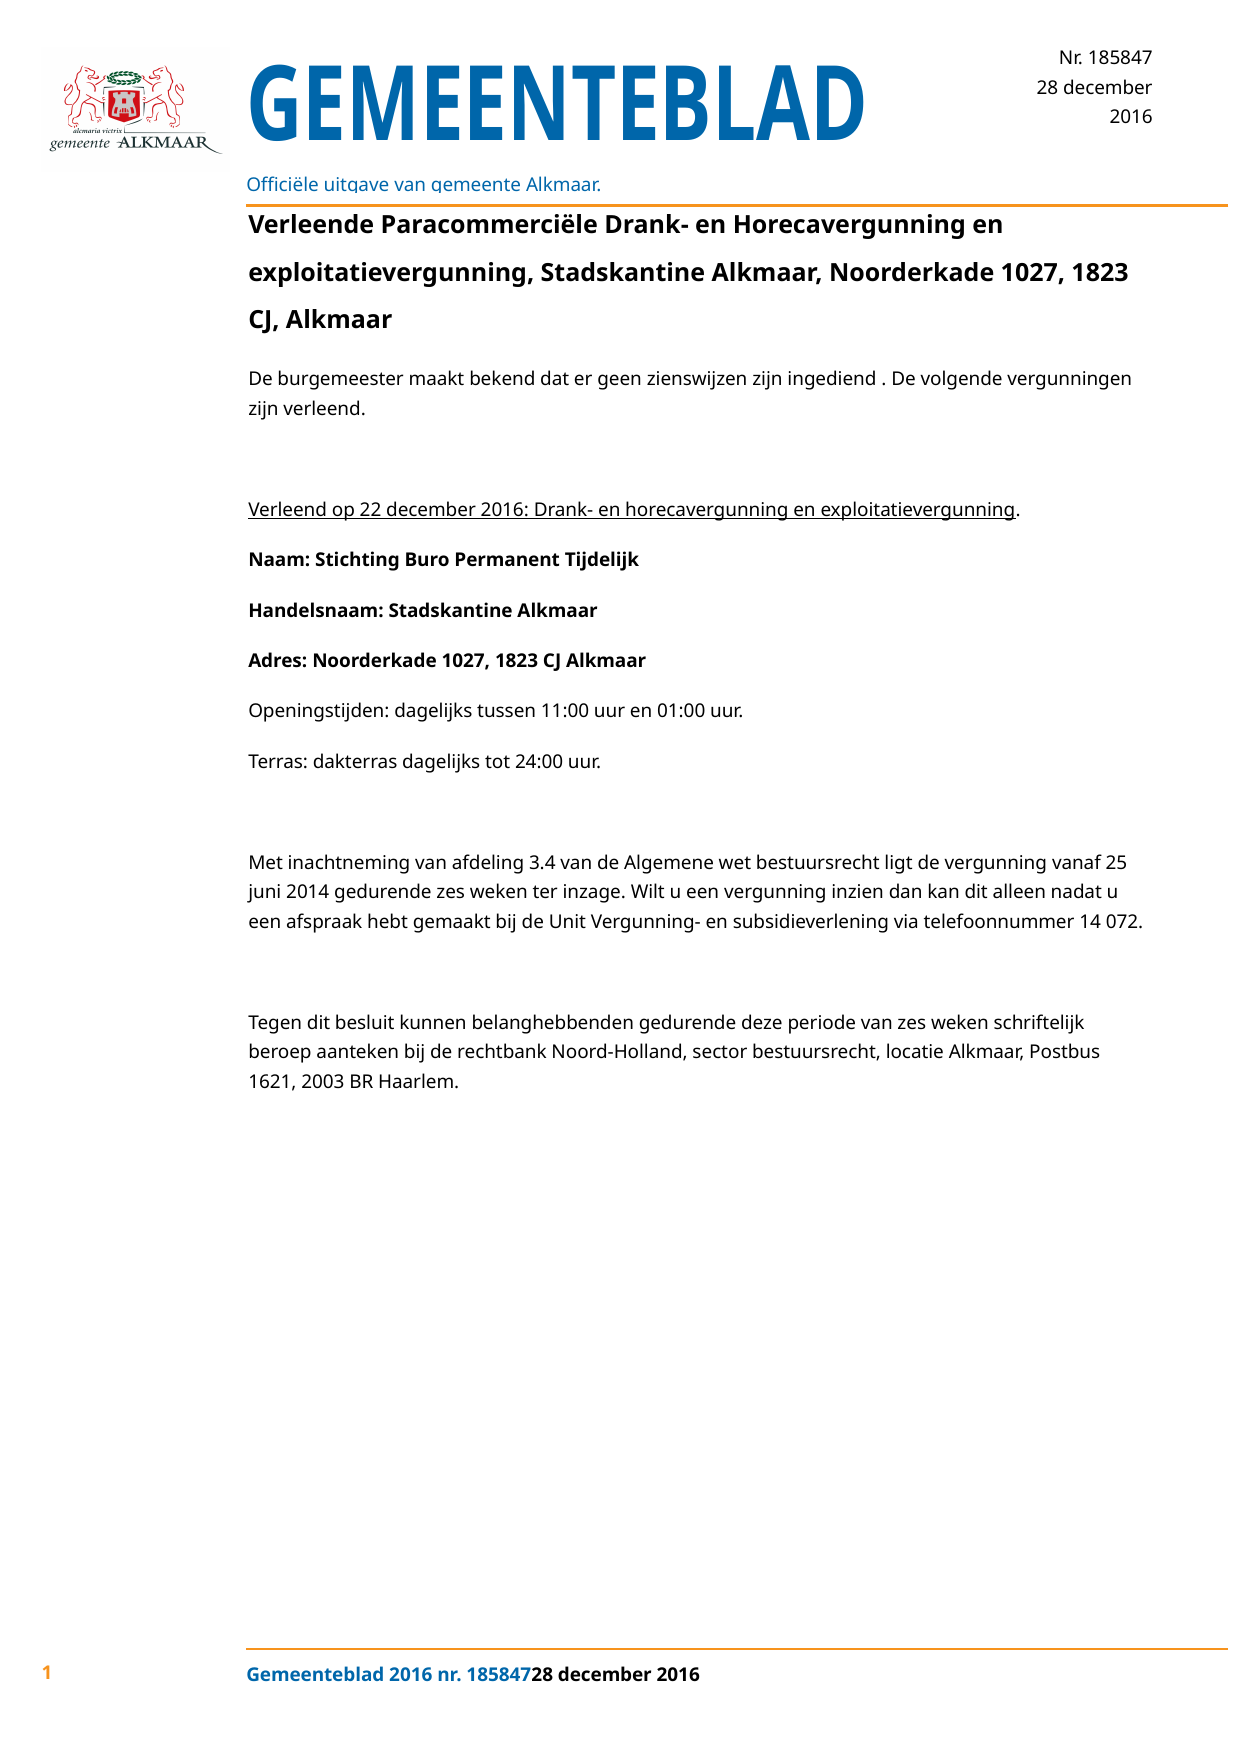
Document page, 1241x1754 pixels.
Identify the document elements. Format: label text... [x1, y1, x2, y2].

picture [41, 47, 231, 172]
text Verleende Paracommerciële Drank- en Horecavergunning en exploitatievergunning, Stadskantine Alkmaar, Noorderkade 1027, 1823 CJ, Alkmaar [248, 207, 1152, 336]
text Tegen dit besluit kunnen belanghebbenden gedurende deze periode van zes weken schriftelijk beroep aanteken bij de rechtbank Noord-Holland, sector bestuursrecht, locatie Alkmaar, Postbus 1621, 2003 BR Haarlem. [248, 1009, 1152, 1094]
text Verleend op 22 december 2016: Drank- en horecavergunning en exploitatievergunning. [248, 496, 1152, 522]
text Adres: Noorderkade 1027, 1823 CJ Alkmaar [248, 647, 1152, 673]
text Handelsnaam: Stadskantine Alkmaar [248, 597, 1152, 622]
text Terras: dakterras dagelijks tot 24:00 uur. [248, 748, 1152, 774]
text De burgemeester maakt bekend dat er geen zienswijzen zijn ingediend . De volgende vergunningen zijn verleend. [248, 366, 1152, 421]
text Openingstijden: dagelijks tussen 11:00 uur en 01:00 uur. [248, 698, 1152, 723]
text Met inachtneming van afdeling 3.4 van de Algemene wet bestuursrecht ligt de vergunning vanaf 25 juni 2014 gedurende zes weken ter inzage. Wilt u een vergunning inzien dan kan dit alleen nadat u een afspraak hebt gemaakt bij de Unit Vergunning- en subsidieverlening via telefoonnummer 14 072. [248, 849, 1152, 934]
text Naam: Stichting Buro Permanent Tijdelijk [248, 546, 1152, 572]
